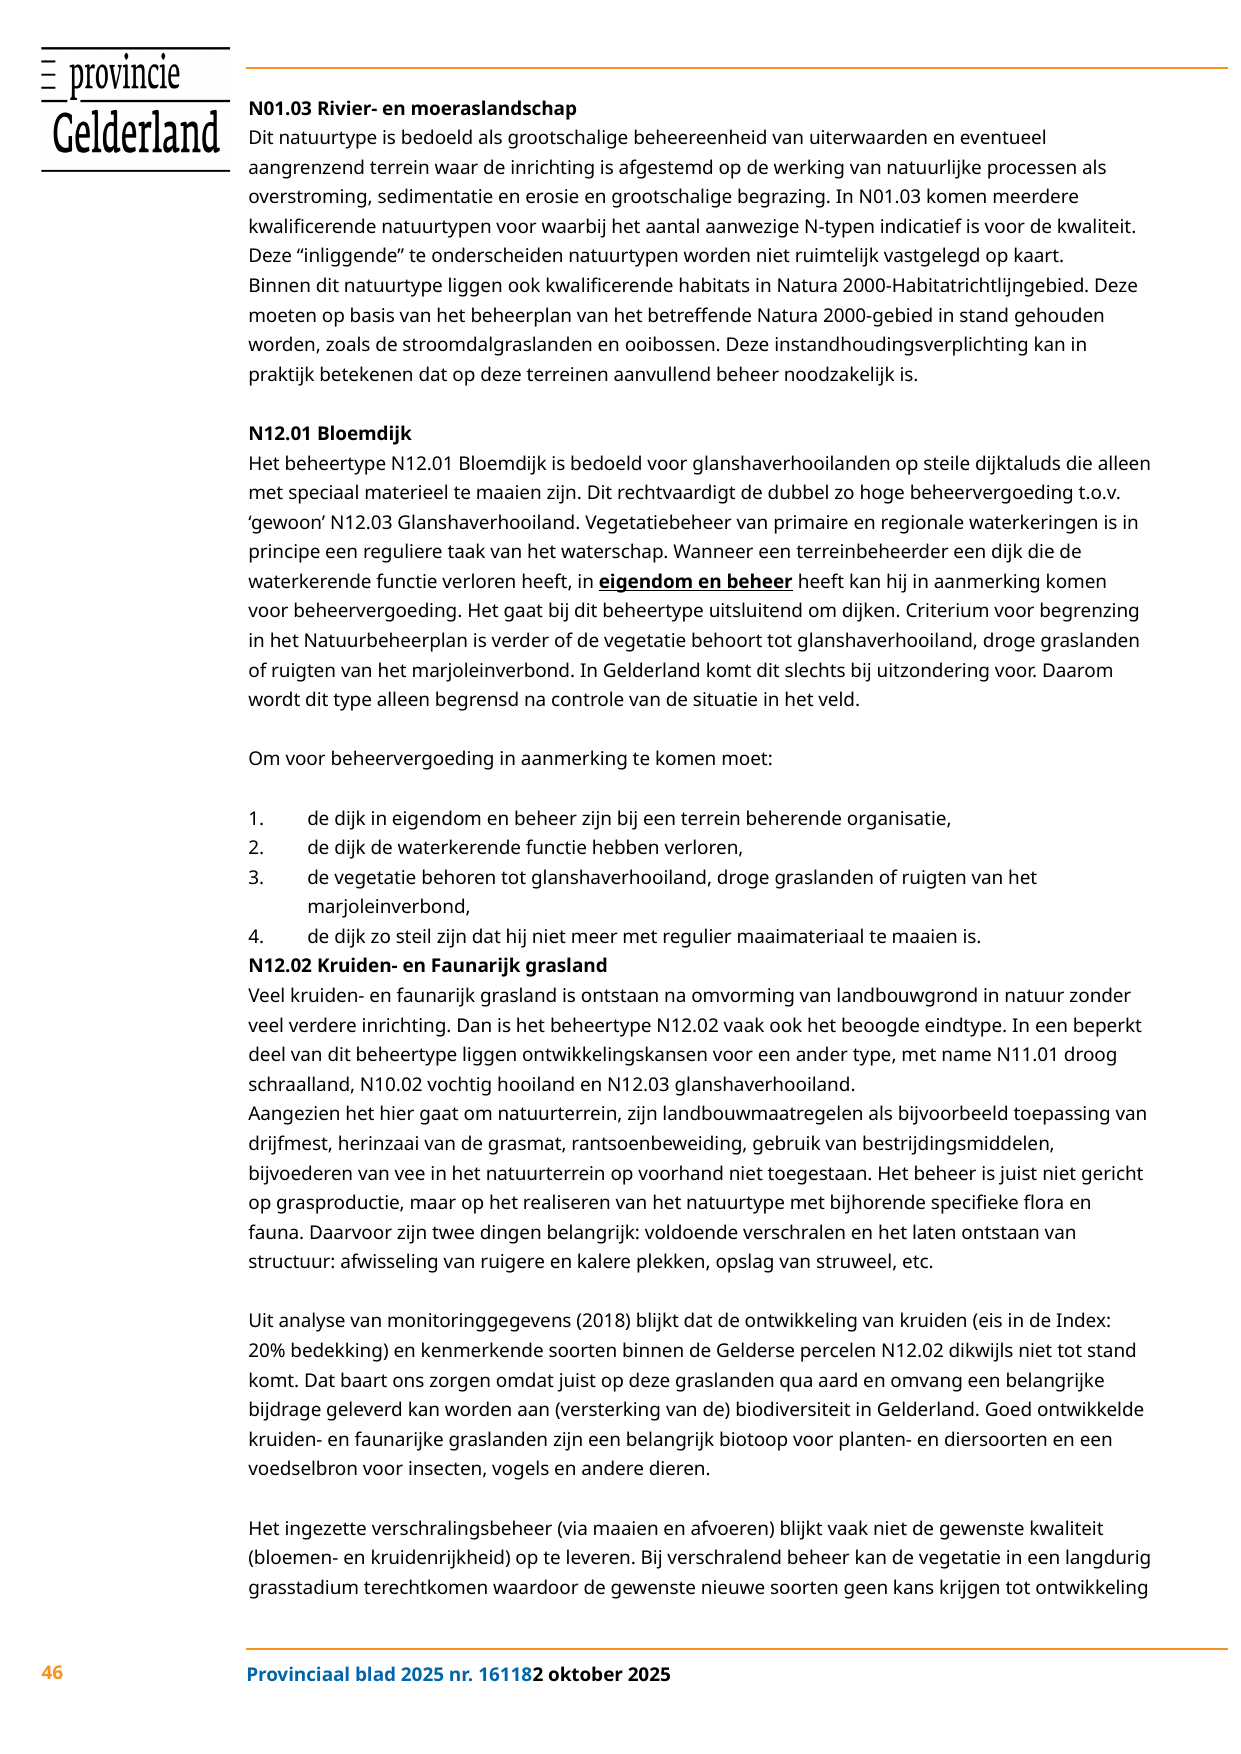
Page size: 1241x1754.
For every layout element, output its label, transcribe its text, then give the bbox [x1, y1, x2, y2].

list de dijk in eigendom en beheer zijn bij een terrein beherende organisatie, [248, 805, 1152, 831]
text N12.02 Kruiden- en Faunarijk grasland [248, 953, 1152, 978]
text Het ingezette verschralingsbeheer (via maaien en afvoeren) blijkt vaak niet de gewenste kwaliteit (bloemen- en kruidenrijkheid) op te leveren. Bij verschralend beheer kan de vegetatie in een langdurig grasstadium terechtkomen waardoor de gewenste nieuwe soorten geen kans krijgen tot ontwikkeling [248, 1515, 1152, 1600]
text Binnen dit natuurtype liggen ook kwalificerende habitats in Natura 2000-Habitatrichtlijngebied. Deze moeten op basis van het beheerplan van het betreffende Natura 2000-gebied in stand gehouden worden, zoals de stroomdalgraslanden en ooibossen. Deze instandhoudingsverplichting kan in praktijk betekenen dat op deze terreinen aanvullend beheer noodzakelijk is. [248, 272, 1152, 387]
text Dit natuurtype is bedoeld als grootschalige beheereenheid van uiterwaarden en eventueel aangrenzend terrein waar de inrichting is afgestemd op de werking van natuurlijke processen als overstroming, sedimentatie en erosie en grootschalige begrazing. In N01.03 komen meerdere kwalificerende natuurtypen voor waarbij het aantal aanwezige N-typen indicatief is voor de kwaliteit. Deze “inliggende” te onderscheiden natuurtypen worden niet ruimtelijk vastgelegd op kaart. [248, 124, 1152, 268]
text N12.01 Bloemdijk [248, 420, 1152, 446]
text Aangezien het hier gaat om natuurterrein, zijn landbouwmaatregelen als bijvoorbeeld toepassing van drijfmest, herinzaai van de grasmat, rantsoenbeweiding, gebruik van bestrijdingsmiddelen, bijvoederen van vee in het natuurterrein op voorhand niet toegestaan. Het beheer is juist niet gericht op grasproductie, maar op het realiseren van het natuurtype met bijhorende specifieke flora en fauna. Daarvoor zijn twee dingen belangrijk: voldoende verschralen en het laten ontstaan van structuur: afwisseling van ruigere en kalere plekken, opslag van struweel, etc. [248, 1101, 1152, 1274]
list de dijk zo steil zijn dat hij niet meer met regulier maaimateriaal te maaien is. [248, 923, 1152, 949]
picture [41, 47, 231, 172]
text Uit analyse van monitoringgegevens (2018) blijkt dat de ontwikkeling van kruiden (eis in de Index: 20% bedekking) en kenmerkende soorten binnen de Gelderse percelen N12.02 dikwijls niet tot stand komt. Dat baart ons zorgen omdat juist op deze graslanden qua aard en omvang een belangrijke bijdrage geleverd kan worden aan (versterking van de) biodiversiteit in Gelderland. Goed ontwikkelde kruiden- en faunarijke graslanden zijn een belangrijk biotoop voor planten- en diersoorten en een voedselbron voor insecten, vogels en andere dieren. [248, 1308, 1152, 1481]
text N01.03 Rivier- en moeraslandschap [248, 95, 1152, 121]
text Veel kruiden- en faunarijk grasland is ontstaan na omvorming van landbouwgrond in natuur zonder veel verdere inrichting. Dan is het beheertype N12.02 vaak ook het beoogde eindtype. In een beperkt deel van dit beheertype liggen ontwikkelingskansen voor een ander type, met name N11.01 droog schraalland, N10.02 vochtig hooiland en N12.03 glanshaverhooiland. [248, 982, 1152, 1097]
list de vegetatie behoren tot glanshaverhooiland, droge graslanden of ruigten van het marjoleinverbond, [248, 864, 1152, 919]
text Om voor beheervergoeding in aanmerking te komen moet: [248, 746, 1152, 771]
list de dijk de waterkerende functie hebben verloren, [248, 834, 1152, 860]
text Het beheertype N12.01 Bloemdijk is bedoeld voor glanshaverhooilanden op steile dijktaluds die alleen met speciaal materieel te maaien zijn. Dit rechtvaardigt de dubbel zo hoge beheervergoeding t.o.v. ‘gewoon’ N12.03 Glanshaverhooiland. Vegetatiebeheer van primaire en regionale waterkeringen is in principe een reguliere taak van het waterschap. Wanneer een terreinbeheerder een dijk die de waterkerende functie verloren heeft, in eigendom en beheer heeft kan hij in aanmerking komen voor beheervergoeding. Het gaat bij dit beheertype uitsluitend om dijken. Criterium voor begrenzing in het Natuurbeheerplan is verder of de vegetatie behoort tot glanshaverhooiland, droge graslanden of ruigten van het marjoleinverbond. In Gelderland komt dit slechts bij uitzondering voor. Daarom wordt dit type alleen begrensd na controle van de situatie in het veld. [248, 450, 1152, 712]
